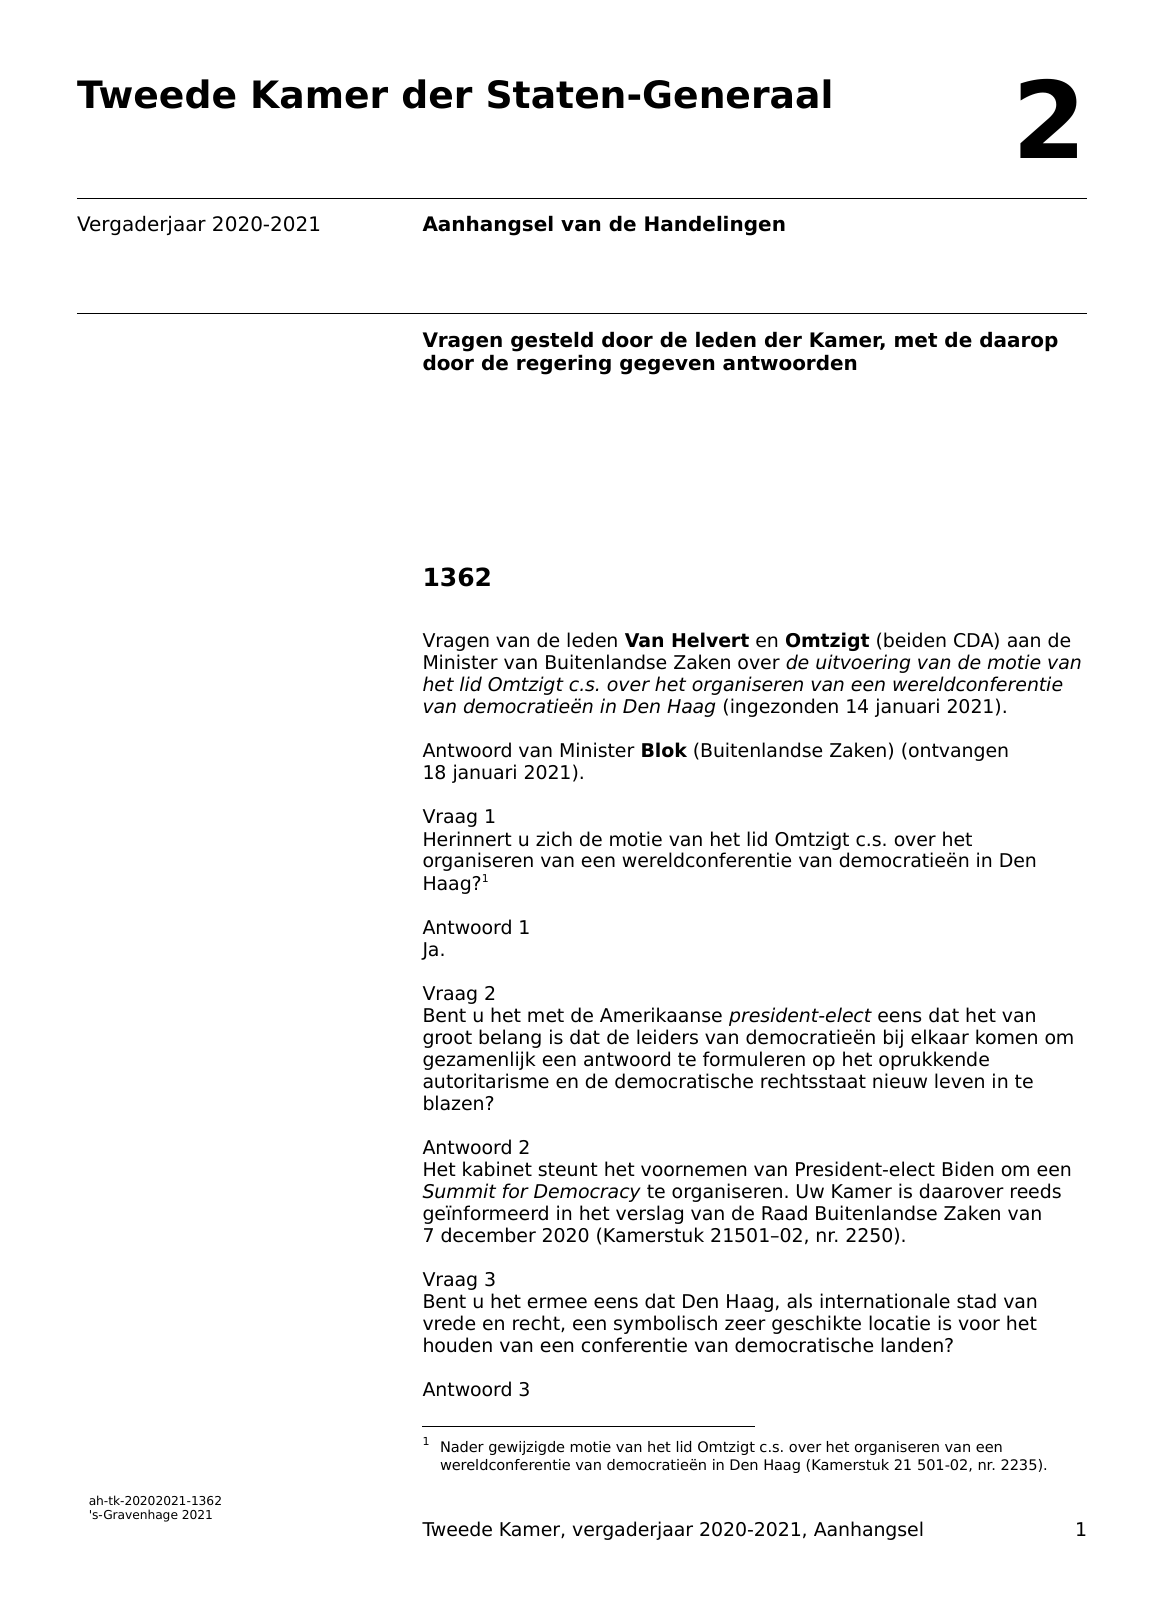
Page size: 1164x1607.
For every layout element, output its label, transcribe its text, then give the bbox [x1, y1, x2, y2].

text Vragen van de leden Van Helvert en Omtzigt (beiden CDA) aan de Minister van Buitenlandse Zaken over de uitvoering van de motie van het lid Omtzigt c.s. over het organiseren van een wereldconferentie van democratieën in Den Haag (ingezonden 14 januari 2021). [422, 630, 1087, 718]
text 1362 [422, 563, 1087, 592]
text Bent u het ermee eens dat Den Haag, als internationale stad van vrede en recht, een symbolisch zeer geschikte locatie is voor het houden van een conferentie van democratische landen? [422, 1291, 1087, 1357]
text Herinnert u zich de motie van het lid Omtzigt c.s. over het organiseren van een wereldconferentie van democratieën in Den Haag? [422, 828, 1087, 894]
text Vraag 1 [422, 806, 1087, 828]
table_cell Aanhangsel van de Handelingen [422, 199, 1087, 313]
text Antwoord 3 [422, 1379, 1087, 1401]
text Vraag 3 [422, 1269, 1087, 1291]
table_header Tweede Kamer der Staten-Generaal [77, 59, 886, 198]
table_cell Vragen gesteld door de leden der Kamer, met de daarop door de regering gegeven antwoorden [422, 314, 1087, 375]
text Bent u het met de Amerikaanse president-elect eens dat het van groot belang is dat de leiders van democratieën bij elkaar komen om gezamenlijk een antwoord te formuleren op het oprukkende autoritarisme en de democratische rechtsstaat nieuw leven in te blazen? [422, 1005, 1087, 1114]
text ah-tk-20202021-1362 [88, 1494, 323, 1508]
text Antwoord 1 [422, 917, 1087, 938]
text Het kabinet steunt het voornemen van President-elect Biden om een Summit for Democracy te organiseren. Uw Kamer is daarover reeds geïnformeerd in het verslag van de Raad Buitenlandse Zaken van 7 december 2020 (Kamerstuk 21501–02, nr. 2250). [422, 1159, 1087, 1247]
table_cell Vergaderjaar 2020-2021 [77, 199, 422, 313]
text Ja. [422, 938, 1087, 961]
text Antwoord van Minister Blok (Buitenlandse Zaken) (ontvangen 18 januari 2021). [422, 740, 1087, 784]
text Vraag 2 [422, 983, 1087, 1005]
table_cell [77, 314, 422, 375]
text Antwoord 2 [422, 1137, 1087, 1159]
text Nader gewijzigde motie van het lid Omtzigt c.s. over het organiseren van een wereldconferentie van democratieën in Den Haag (Kamerstuk 21 501-02, nr. 2235). [422, 1435, 1087, 1474]
table_header 2 [886, 59, 1087, 198]
text 's-Gravenhage 2021 [88, 1508, 323, 1522]
